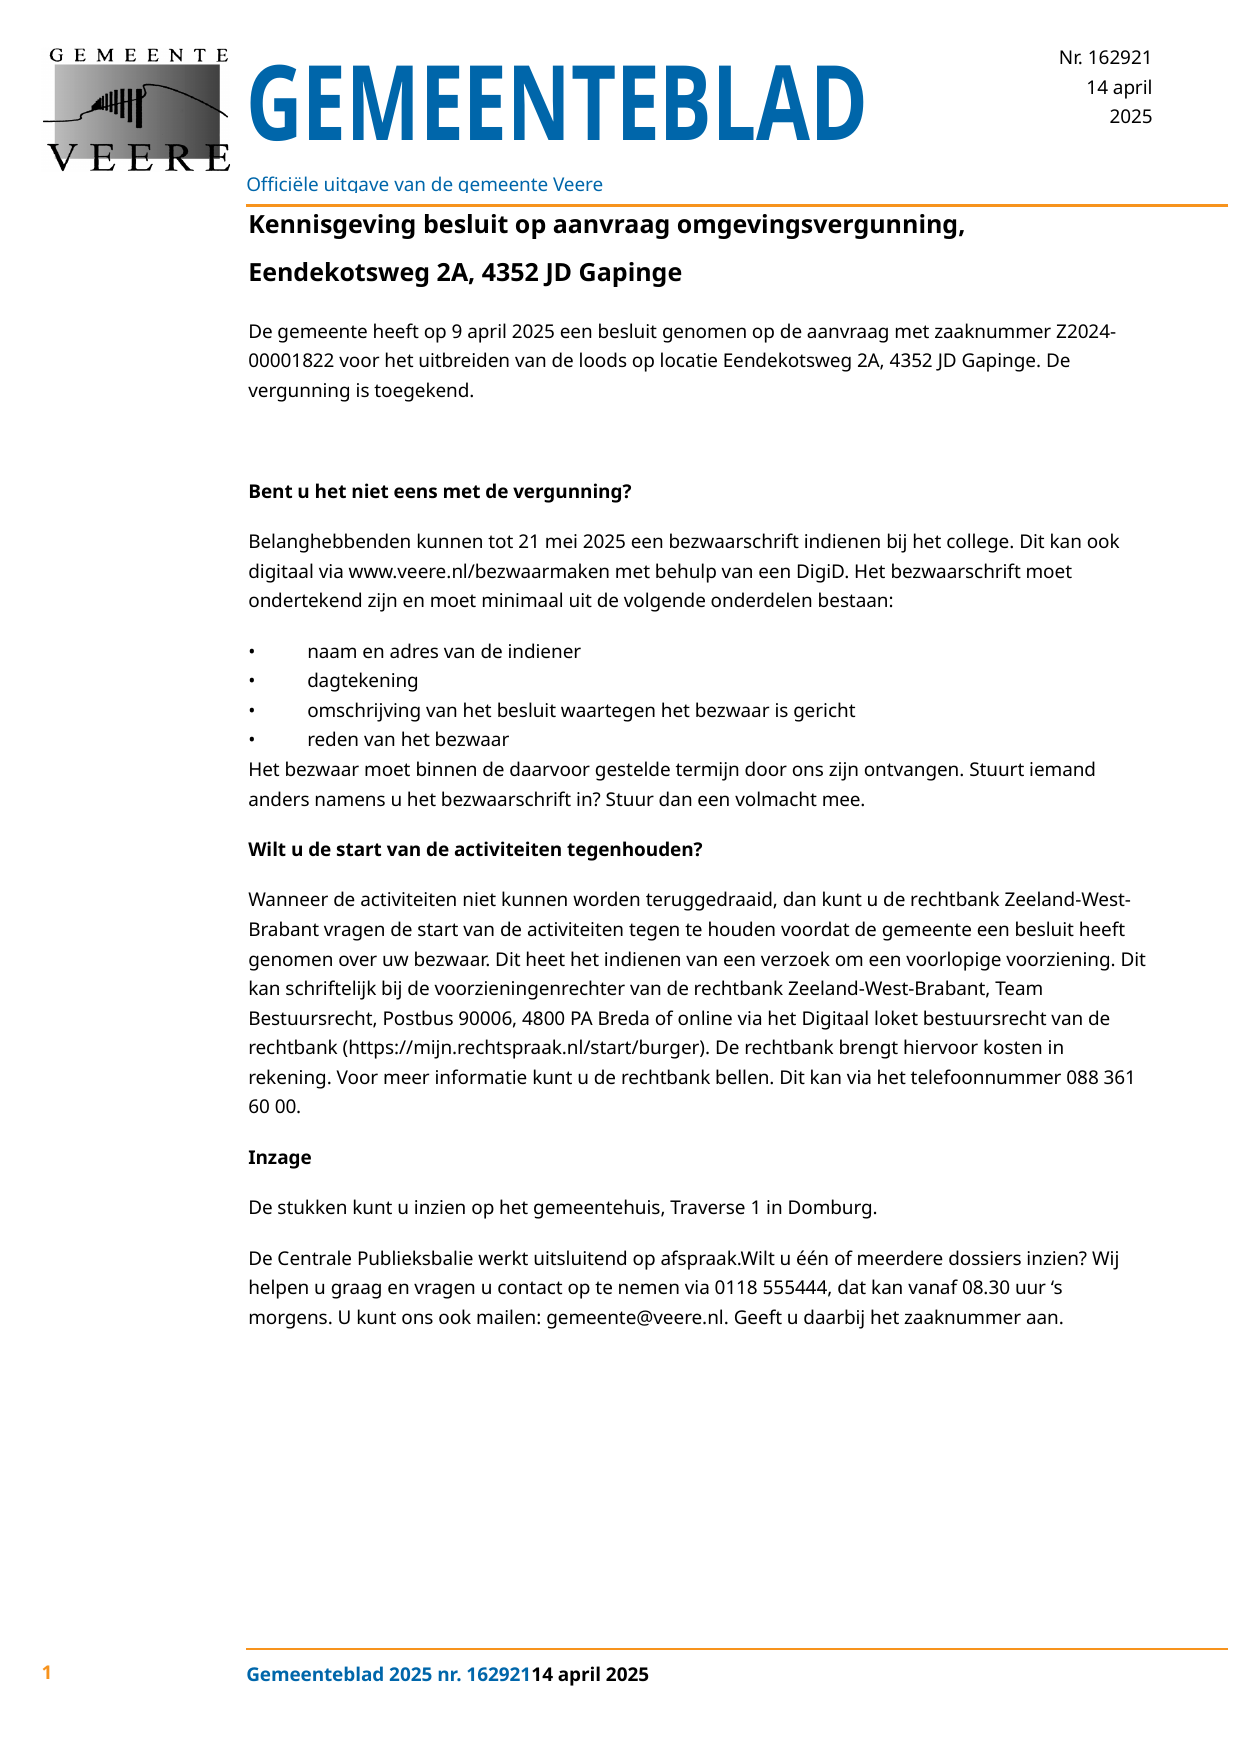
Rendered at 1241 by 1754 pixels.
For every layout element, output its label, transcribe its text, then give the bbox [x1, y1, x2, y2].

text De stukken kunt u inzien op het gemeentehuis, Traverse 1 in Domburg. [248, 1194, 1152, 1220]
text De gemeente heeft op 9 april 2025 een besluit genomen op de aanvraag met zaaknummer Z2024-00001822 voor het uitbreiden van de loods op locatie Eendekotsweg 2A, 4352 JD Gapinge. De vergunning is toegekend. [248, 318, 1152, 403]
text Bent u het niet eens met de vergunning? [248, 478, 1152, 504]
list naam en adres van de indiener [248, 638, 1152, 664]
list dagtekening [248, 667, 1152, 693]
list omschrijving van het besluit waartegen het bezwaar is gericht [248, 697, 1152, 723]
text Wanneer de activiteiten niet kunnen worden teruggedraaid, dan kunt u de rechtbank Zeeland-West-Brabant vragen de start van de activiteiten tegen te houden voordat de gemeente een besluit heeft genomen over uw bezwaar. Dit heet het indienen van een verzoek om een voorlopige voorziening. Dit kan schriftelijk bij de voorzieningenrechter van de rechtbank Zeeland-West-Brabant, Team Bestuursrecht, Postbus 90006, 4800 PA Breda of online via het Digitaal loket bestuursrecht van de rechtbank (https://mijn.rechtspraak.nl/start/burger). De rechtbank brengt hiervoor kosten in rekening. Voor meer informatie kunt u de rechtbank bellen. Dit kan via het telefoonnummer 088 361 60 00. [248, 887, 1152, 1119]
text Het bezwaar moet binnen de daarvoor gestelde termijn door ons zijn ontvangen. Stuurt iemand anders namens u het bezwaarschrift in? Stuur dan een volmacht mee. [248, 756, 1152, 812]
text Wilt u de start van de activiteiten tegenhouden? [248, 836, 1152, 862]
list reden van het bezwaar [248, 727, 1152, 752]
text Kennisgeving besluit op aanvraag omgevingsvergunning, Eendekotsweg 2A, 4352 JD Gapinge [248, 207, 1152, 288]
text Inzage [248, 1144, 1152, 1170]
text De Centrale Publieksbalie werkt uitsluitend op afspraak.Wilt u één of meerdere dossiers inzien? Wij helpen u graag en vragen u contact op te nemen via 0118 555444, dat kan vanaf 08.30 uur ‘s morgens. U kunt ons ook mailen: gemeente@veere.nl. Geeft u daarbij het zaaknummer aan. [248, 1245, 1152, 1330]
text Belanghebbenden kunnen tot 21 mei 2025 een bezwaarschrift indienen bij het college. Dit kan ook digitaal via www.veere.nl/bezwaarmaken met behulp van een DigiD. Het bezwaarschrift moet ondertekend zijn en moet minimaal uit de volgende onderdelen bestaan: [248, 528, 1152, 613]
picture [41, 47, 231, 172]
